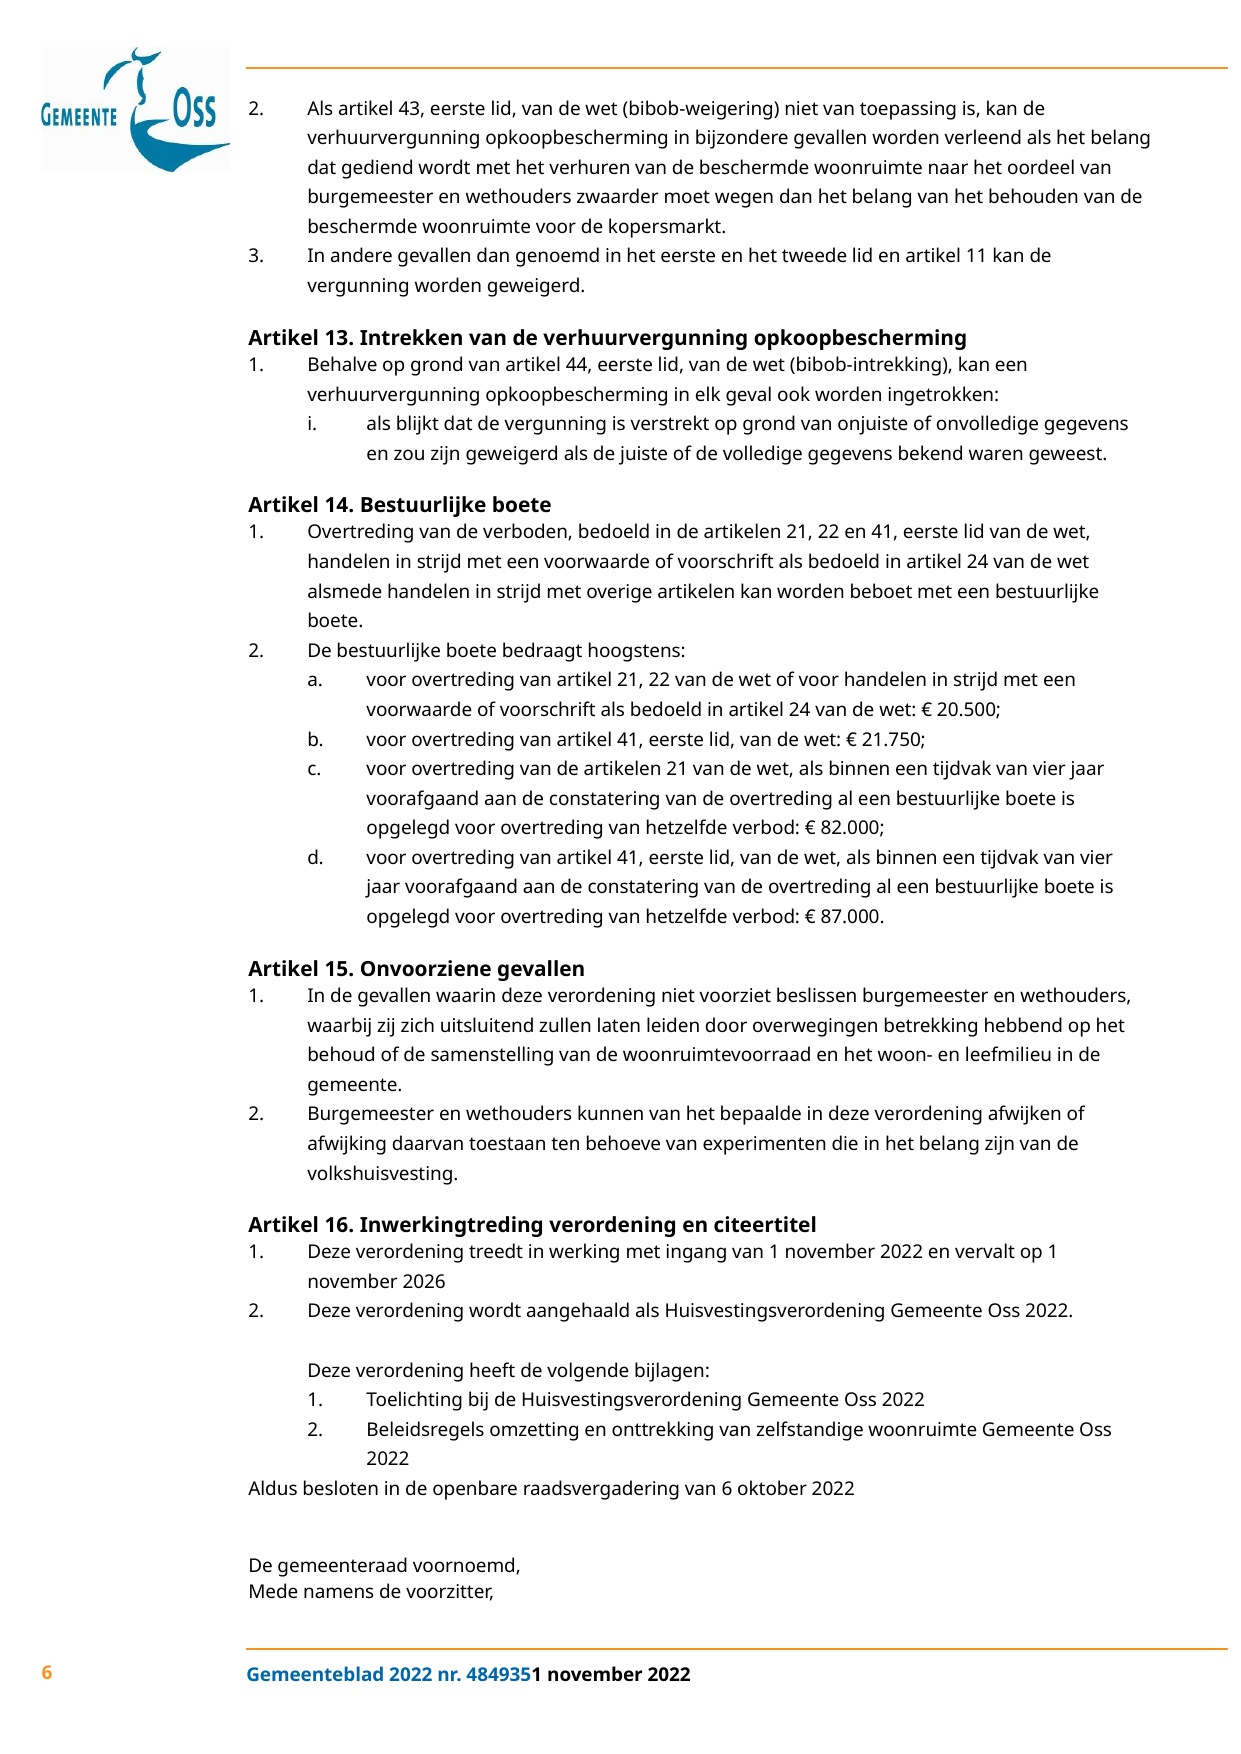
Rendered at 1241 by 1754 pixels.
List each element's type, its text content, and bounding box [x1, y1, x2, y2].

text Artikel 14. Bestuurlijke boete [248, 490, 1152, 519]
picture [41, 47, 231, 172]
list als blijkt dat de vergunning is verstrekt op grond van onjuiste of onvolledige gegevens en zou zijn geweigerd als de juiste of de volledige gegevens bekend waren geweest. [307, 410, 1152, 466]
list voor overtreding van de artikelen 21 van de wet, als binnen een tijdvak van vier jaar voorafgaand aan de constatering van de overtreding al een bestuurlijke boete is opgelegd voor overtreding van hetzelfde verbod: € 82.000; [307, 755, 1152, 840]
text De gemeenteraad voornoemd, [248, 1552, 1152, 1578]
text Mede namens de voorzitter, [248, 1578, 1152, 1604]
list Als artikel 43, eerste lid, van de wet (bibob-weigering) niet van toepassing is, kan de verhuurvergunning opkoopbescherming in bijzondere gevallen worden verleend als het belang dat gediend wordt met het verhuren van de beschermde woonruimte naar het oordeel van burgemeester en wethouders zwaarder moet wegen dan het belang van het behouden van de beschermde woonruimte voor de kopersmarkt. [248, 95, 1152, 239]
list voor overtreding van artikel 21, 22 van de wet of voor handelen in strijd met een voorwaarde of voorschrift als bedoeld in artikel 24 van de wet: € 20.500; [307, 667, 1152, 722]
text Artikel 13. Intrekken van de verhuurvergunning opkoopbescherming [248, 323, 1152, 351]
text Artikel 16. Inwerkingtreding verordening en citeertitel [248, 1210, 1152, 1238]
list De bestuurlijke boete bedraagt hoogstens: [248, 637, 1152, 663]
list Burgemeester en wethouders kunnen van het bepaalde in deze verordening afwijken of afwijking daarvan toestaan ten behoeve van experimenten die in het belang zijn van de volkshuisvesting. [248, 1101, 1152, 1185]
text Aldus besloten in de openbare raadsvergadering van 6 oktober 2022 [248, 1475, 1152, 1501]
list voor overtreding van artikel 41, eerste lid, van de wet: € 21.750; [307, 726, 1152, 752]
list Overtreding van de verboden, bedoeld in de artikelen 21, 22 en 41, eerste lid van de wet, handelen in strijd met een voorwaarde of voorschrift als bedoeld in artikel 24 van de wet alsmede handelen in strijd met overige artikelen kan worden beboet met een bestuurlijke boete. [248, 519, 1152, 633]
list voor overtreding van artikel 41, eerste lid, van de wet, als binnen een tijdvak van vier jaar voorafgaand aan de constatering van de overtreding al een bestuurlijke boete is opgelegd voor overtreding van hetzelfde verbod: € 87.000. [307, 844, 1152, 929]
text Artikel 15. Onvoorziene gevallen [248, 954, 1152, 982]
list Behalve op grond van artikel 44, eerste lid, van de wet (bibob-intrekking), kan een verhuurvergunning opkoopbescherming in elk geval ook worden ingetrokken: [248, 351, 1152, 406]
list In andere gevallen dan genoemd in het eerste en het tweede lid en artikel 11 kan de vergunning worden geweigerd. [248, 243, 1152, 298]
list Deze verordening treedt in werking met ingang van 1 november 2022 en vervalt op 1 november 2026 [248, 1238, 1152, 1294]
list Deze verordening wordt aangehaald als Huisvestingsverordening Gemeente Oss 2022. [248, 1298, 1152, 1323]
list Toelichting bij de Huisvestingsverordening Gemeente Oss 2022 [307, 1386, 1152, 1412]
list Deze verordening heeft de volgende bijlagen: [248, 1357, 1152, 1383]
list Beleidsregels omzetting en onttrekking van zelfstandige woonruimte Gemeente Oss 2022 [307, 1416, 1152, 1471]
list In de gevallen waarin deze verordening niet voorziet beslissen burgemeester en wethouders, waarbij zij zich uitsluitend zullen laten leiden door overwegingen betrekking hebbend op het behoud of de samenstelling van de woonruimtevoorraad en het woon- en leefmilieu in de gemeente. [248, 982, 1152, 1097]
